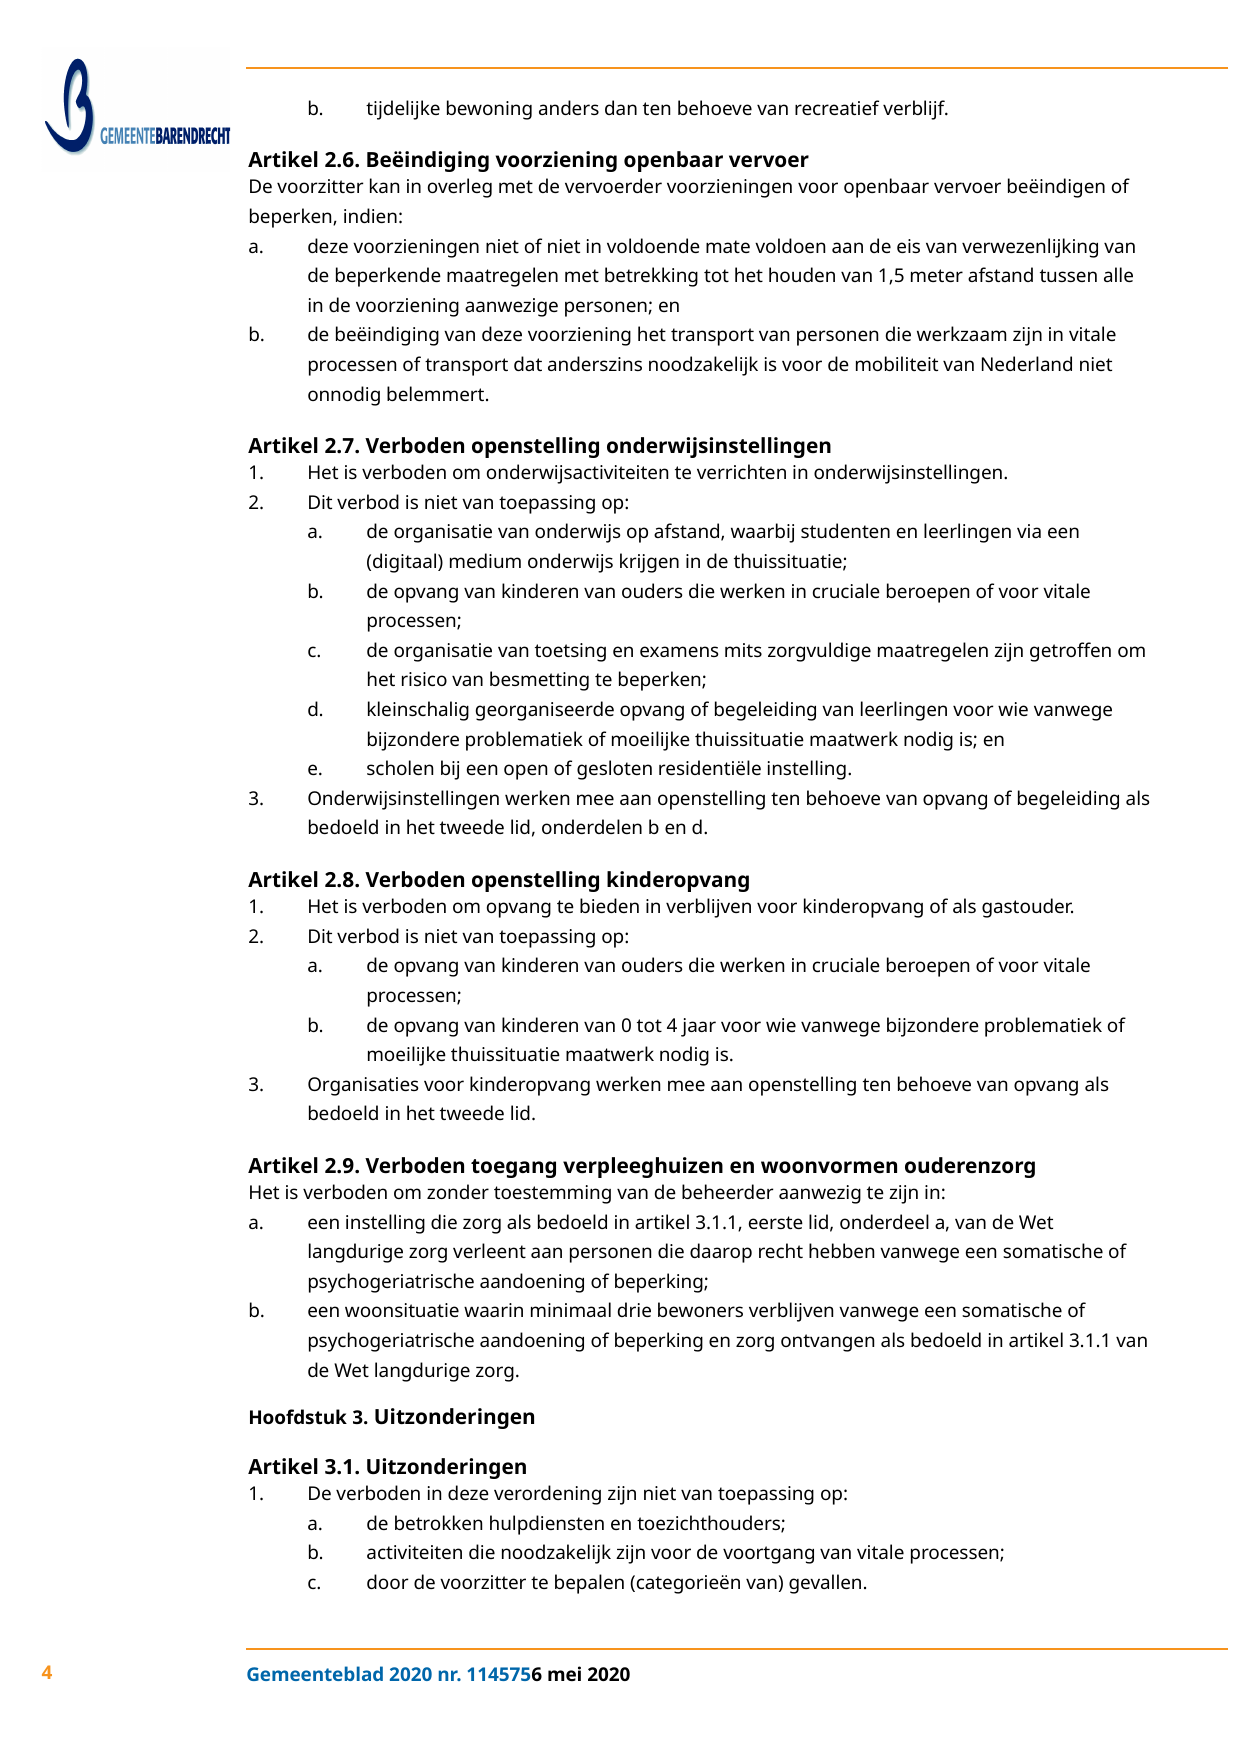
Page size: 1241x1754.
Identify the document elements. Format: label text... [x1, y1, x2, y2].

list de opvang van kinderen van ouders die werken in cruciale beroepen of voor vitale processen; [307, 578, 1152, 633]
list de beëindiging van deze voorziening het transport van personen die werkzaam zijn in vitale processen of transport dat anderszins noodzakelijk is voor de mobiliteit van Nederland niet onnodig belemmert. [248, 322, 1152, 406]
list Dit verbod is niet van toepassing op: [248, 923, 1152, 949]
list scholen bij een open of gesloten residentiële instelling. [307, 755, 1152, 781]
list Het is verboden om opvang te bieden in verblijven voor kinderopvang of als gastouder. [248, 893, 1152, 919]
list Organisaties voor kinderopvang werken mee aan openstelling ten behoeve van opvang als bedoeld in het tweede lid. [248, 1071, 1152, 1126]
list kleinschalig georganiseerde opvang of begeleiding van leerlingen voor wie vanwege bijzondere problematiek of moeilijke thuissituatie maatwerk nodig is; en [307, 696, 1152, 752]
list De verboden in deze verordening zijn niet van toepassing op: [248, 1480, 1152, 1506]
text Artikel 2.6. Beëindiging voorziening openbaar vervoer [248, 145, 1152, 174]
list de betrokken hulpdiensten en toezichthouders; [307, 1510, 1152, 1536]
text Artikel 3.1. Uitzonderingen [248, 1452, 1152, 1480]
text Artikel 2.8. Verboden openstelling kinderopvang [248, 865, 1152, 893]
list Onderwijsinstellingen werken mee aan openstelling ten behoeve van opvang of begeleiding als bedoeld in het tweede lid, onderdelen b en d. [248, 785, 1152, 840]
list de organisatie van toetsing en examens mits zorgvuldige maatregelen zijn getroffen om het risico van besmetting te beperken; [307, 637, 1152, 692]
list een woonsituatie waarin minimaal drie bewoners verblijven vanwege een somatische of psychogeriatrische aandoening of beperking en zorg ontvangen als bedoeld in artikel 3.1.1 van de Wet langdurige zorg. [248, 1298, 1152, 1383]
text Artikel 2.9. Verboden toegang verpleeghuizen en woonvormen ouderenzorg [248, 1151, 1152, 1179]
list een instelling die zorg als bedoeld in artikel 3.1.1, eerste lid, onderdeel a, van de Wet langdurige zorg verleent aan personen die daarop recht hebben vanwege een somatische of psychogeriatrische aandoening of beperking; [248, 1209, 1152, 1294]
list deze voorzieningen niet of niet in voldoende mate voldoen aan de eis van verwezenlijking van de beperkende maatregelen met betrekking tot het houden van 1,5 meter afstand tussen alle in de voorziening aanwezige personen; en [248, 233, 1152, 318]
list de opvang van kinderen van ouders die werken in cruciale beroepen of voor vitale processen; [307, 953, 1152, 1008]
text Het is verboden om zonder toestemming van de beheerder aanwezig te zijn in: [248, 1179, 1152, 1205]
picture [41, 47, 231, 172]
list Dit verbod is niet van toepassing op: [248, 489, 1152, 515]
text Hoofdstuk 3. Uitzonderingen [248, 1402, 1152, 1431]
list tijdelijke bewoning anders dan ten behoeve van recreatief verblijf. [307, 95, 1152, 121]
list de opvang van kinderen van 0 tot 4 jaar voor wie vanwege bijzondere problematiek of moeilijke thuissituatie maatwerk nodig is. [307, 1012, 1152, 1067]
list activiteiten die noodzakelijk zijn voor de voortgang van vitale processen; [307, 1539, 1152, 1565]
list Het is verboden om onderwijsactiviteiten te verrichten in onderwijsinstellingen. [248, 459, 1152, 485]
list de organisatie van onderwijs op afstand, waarbij studenten en leerlingen via een (digitaal) medium onderwijs krijgen in de thuissituatie; [307, 519, 1152, 574]
text Artikel 2.7. Verboden openstelling onderwijsinstellingen [248, 431, 1152, 459]
text De voorzitter kan in overleg met de vervoerder voorzieningen voor openbaar vervoer beëindigen of beperken, indien: [248, 174, 1152, 229]
list door de voorzitter te bepalen (categorieën van) gevallen. [307, 1569, 1152, 1595]
